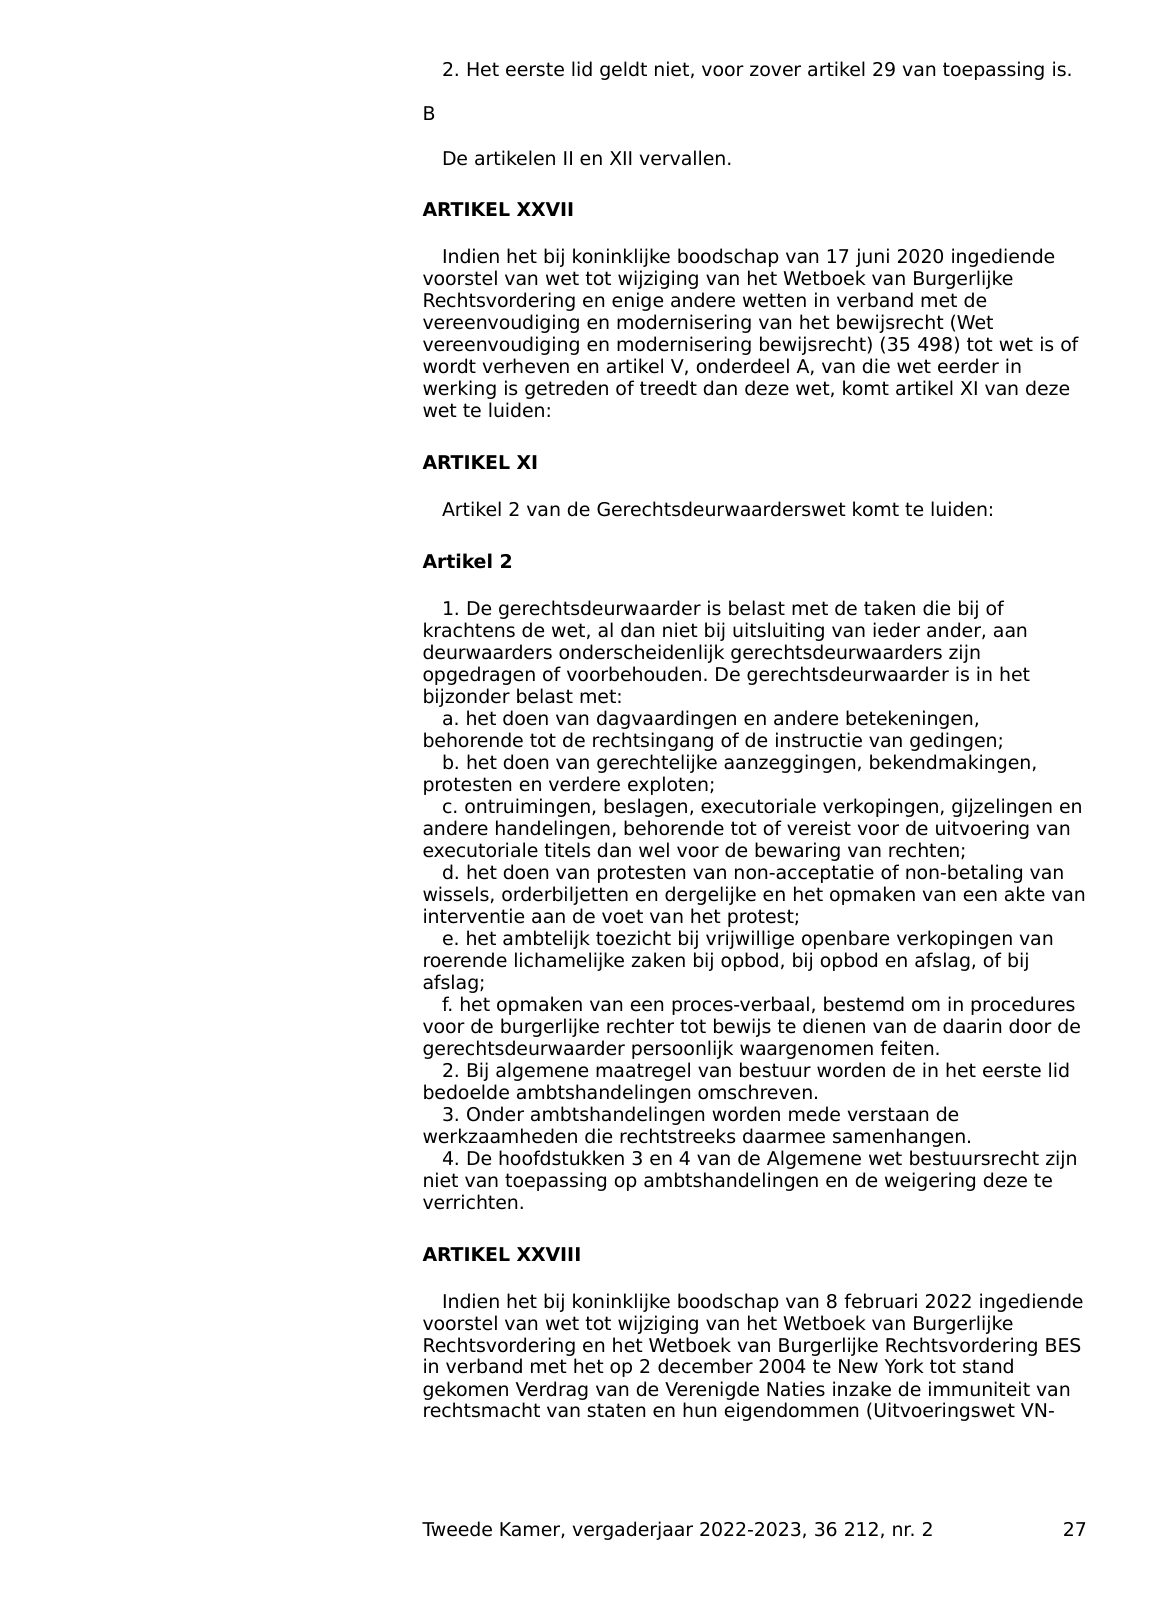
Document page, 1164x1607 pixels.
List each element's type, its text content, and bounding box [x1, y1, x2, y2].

subtitle ARTIKEL XXVII [422, 199, 1087, 221]
text a. het doen van dagvaardingen en andere betekeningen, behorende tot de rechtsingang of de instructie van gedingen; [422, 708, 1087, 752]
text e. het ambtelijk toezicht bij vrijwillige openbare verkopingen van roerende lichamelijke zaken bij opbod, bij opbod en afslag, of bij afslag; [422, 928, 1087, 994]
text 3. Onder ambtshandelingen worden mede verstaan de werkzaamheden die rechtstreeks daarmee samenhangen. [422, 1104, 1087, 1148]
text B [422, 103, 1087, 125]
text Artikel 2 van de Gerechtsdeurwaarderswet komt te luiden: [422, 499, 1087, 521]
text d. het doen van protesten van non-acceptatie of non-betaling van wissels, orderbiljetten en dergelijke en het opmaken van een akte van interventie aan de voet van het protest; [422, 862, 1087, 928]
text 2. Bij algemene maatregel van bestuur worden de in het eerste lid bedoelde ambtshandelingen omschreven. [422, 1060, 1087, 1104]
text 1. De gerechtsdeurwaarder is belast met de taken die bij of krachtens de wet, al dan niet bij uitsluiting van ieder ander, aan deurwaarders onderscheidenlijk gerechtsdeurwaarders zijn opgedragen of voorbehouden. De gerechtsdeurwaarder is in het bijzonder belast met: [422, 598, 1087, 708]
text b. het doen van gerechtelijke aanzeggingen, bekendmakingen, protesten en verdere exploten; [422, 752, 1087, 796]
text De artikelen II en XII vervallen. [422, 147, 1087, 169]
text 4. De hoofdstukken 3 en 4 van de Algemene wet bestuursrecht zijn niet van toepassing op ambtshandelingen en de weigering deze te verrichten. [422, 1148, 1087, 1213]
subtitle ARTIKEL XXVIII [422, 1243, 1087, 1266]
text Indien het bij koninklijke boodschap van 8 februari 2022 ingediende voorstel van wet tot wijziging van het Wetboek van Burgerlijke Rechtsvordering en het Wetboek van Burgerlijke Rechtsvordering BES in verband met het op 2 december 2004 te New York tot stand gekomen Verdrag van de Verenigde Naties inzake de immuniteit van rechtsmacht van staten en hun eigendommen (Uitvoeringswet VN- [422, 1291, 1087, 1422]
subtitle Artikel 2 [422, 551, 1087, 573]
text c. ontruimingen, beslagen, executoriale verkopingen, gijzelingen en andere handelingen, behorende tot of vereist voor de uitvoering van executoriale titels dan wel voor de bewaring van rechten; [422, 796, 1087, 862]
text Indien het bij koninklijke boodschap van 17 juni 2020 ingediende voorstel van wet tot wijziging van het Wetboek van Burgerlijke Rechtsvordering en enige andere wetten in verband met de vereenvoudiging en modernisering van het bewijsrecht (Wet vereenvoudiging en modernisering bewijsrecht) (35 498) tot wet is of wordt verheven en artikel V, onderdeel A, van die wet eerder in werking is getreden of treedt dan deze wet, komt artikel XI van deze wet te luiden: [422, 246, 1087, 422]
text 2. Het eerste lid geldt niet, voor zover artikel 29 van toepassing is. [422, 59, 1087, 81]
subtitle ARTIKEL XI [422, 452, 1087, 474]
text f. het opmaken van een proces-verbaal, bestemd om in procedures voor de burgerlijke rechter tot bewijs te dienen van de daarin door de gerechtsdeurwaarder persoonlijk waargenomen feiten. [422, 994, 1087, 1060]
